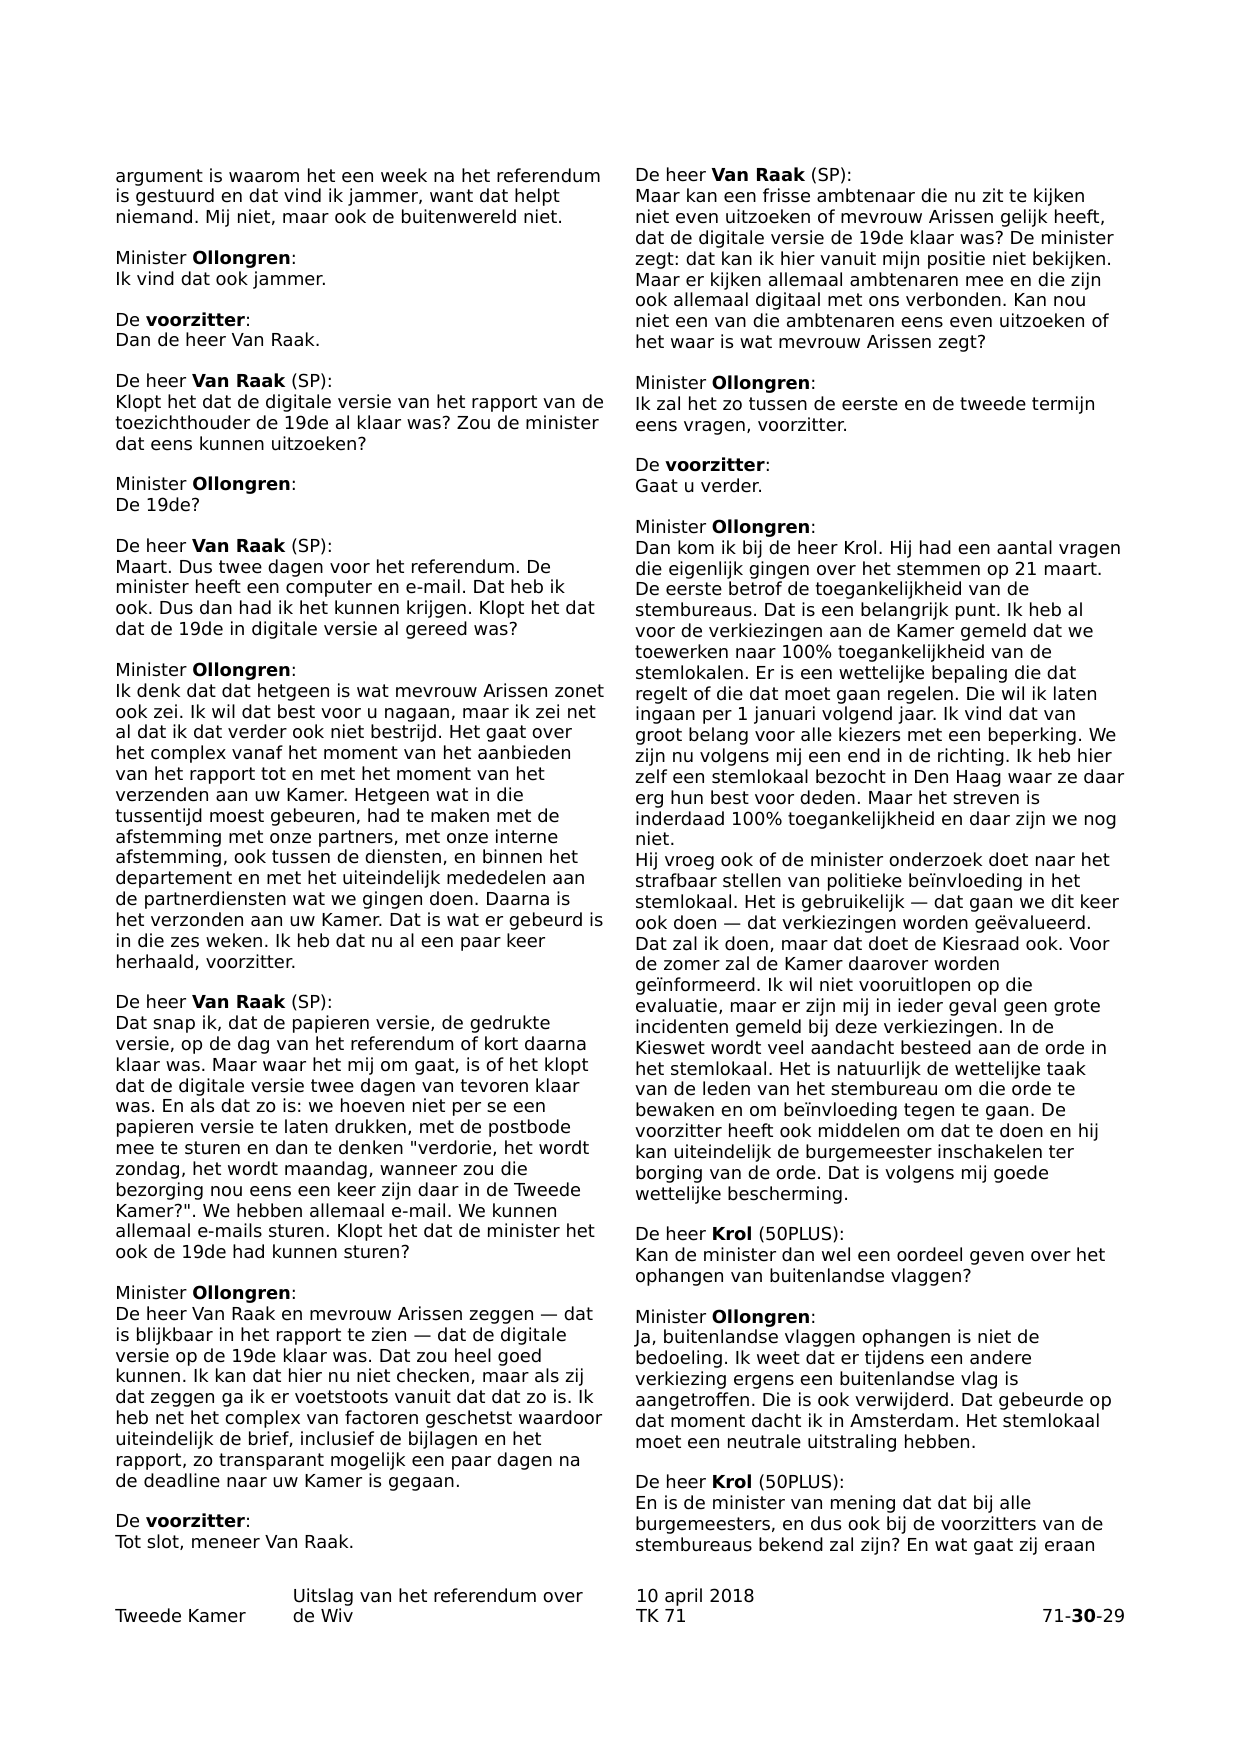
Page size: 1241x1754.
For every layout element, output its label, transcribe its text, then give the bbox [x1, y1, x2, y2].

text Hij vroeg ook of de minister onderzoek doet naar het strafbaar stellen van politieke beïnvloeding in het stemlokaal. Het is gebruikelijk — dat gaan we dit keer ook doen — dat verkiezingen worden geëvalueerd. Dat zal ik doen, maar dat doet de Kiesraad ook. Voor de zomer zal de Kamer daarover worden geïnformeerd. Ik wil niet vooruitlopen op die evaluatie, maar er zijn mij in ieder geval geen grote incidenten gemeld bij deze verkiezingen. In de Kieswet wordt veel aandacht besteed aan de orde in het stemlokaal. Het is natuurlijk de wettelijke taak van de leden van het stembureau om die orde te bewaken en om beïnvloeding tegen te gaan. De voorzitter heeft ook middelen om dat te doen en hij kan uiteindelijk de burgemeester inschakelen ter borging van de orde. Dat is volgens mij goede wettelijke bescherming. [635, 850, 1125, 1204]
text Minister Ollongren: [115, 474, 605, 495]
text En is de minister van mening dat dat bij alle burgemeesters, en dus ook bij de voorzitters van de stembureaus bekend zal zijn? En wat gaat zij eraan [635, 1493, 1125, 1555]
text Maart. Dus twee dagen voor het referendum. De minister heeft een computer en e-mail. Dat heb ik ook. Dus dan had ik het kunnen krijgen. Klopt het dat dat de 19de in digitale versie al gereed was? [115, 556, 605, 640]
text Minister Ollongren: [635, 1306, 1125, 1327]
text De voorzitter: [635, 455, 1125, 476]
text De heer Van Raak (SP): [635, 165, 1125, 186]
text Gaat u verder. [635, 476, 1125, 497]
text Ik denk dat dat hetgeen is wat mevrouw Arissen zonet ook zei. Ik wil dat best voor u nagaan, maar ik zei net al dat ik dat verder ook niet bestrijd. Het gaat over het complex vanaf het moment van het aanbieden van het rapport tot en met het moment van het verzenden aan uw Kamer. Hetgeen wat in die tussentijd moest gebeuren, had te maken met de afstemming met onze partners, met onze interne afstemming, ook tussen de diensten, en binnen het departement en met het uiteindelijk mededelen aan de partnerdiensten wat we gingen doen. Daarna is het verzonden aan uw Kamer. Dat is wat er gebeurd is in die zes weken. Ik heb dat nu al een paar keer herhaald, voorzitter. [115, 681, 605, 972]
text Kan de minister dan wel een oordeel geven over het ophangen van buitenlandse vlaggen? [635, 1245, 1125, 1286]
text Minister Ollongren: [115, 248, 605, 268]
text Dan de heer Van Raak. [115, 330, 605, 351]
text De heer Van Raak (SP): [115, 536, 605, 556]
text Maar kan een frisse ambtenaar die nu zit te kijken niet even uitzoeken of mevrouw Arissen gelijk heeft, dat de digitale versie de 19de klaar was? De minister zegt: dat kan ik hier vanuit mijn positie niet bekijken. Maar er kijken allemaal ambtenaren mee en die zijn ook allemaal digitaal met ons verbonden. Kan nou niet een van die ambtenaren eens even uitzoeken of het waar is wat mevrouw Arissen zegt? [635, 186, 1125, 353]
text De heer Van Raak (SP): [115, 992, 605, 1013]
text Ik vind dat ook jammer. [115, 268, 605, 289]
text Tot slot, meneer Van Raak. [115, 1532, 605, 1553]
text De voorzitter: [115, 1511, 605, 1532]
text Klopt het dat de digitale versie van het rapport van de toezichthouder de 19de al klaar was? Zou de minister dat eens kunnen uitzoeken? [115, 392, 605, 454]
text De voorzitter: [115, 309, 605, 330]
text Minister Ollongren: [115, 1283, 605, 1304]
text Ja, buitenlandse vlaggen ophangen is niet de bedoeling. Ik weet dat er tijdens een andere verkiezing ergens een buitenlandse vlag is aangetroffen. Die is ook verwijderd. Dat gebeurde op dat moment dacht ik in Amsterdam. Het stemlokaal moet een neutrale uitstraling hebben. [635, 1327, 1125, 1452]
text De heer Van Raak en mevrouw Arissen zeggen — dat is blijkbaar in het rapport te zien — dat de digitale versie op de 19de klaar was. Dat zou heel goed kunnen. Ik kan dat hier nu niet checken, maar als zij dat zeggen ga ik er voetstoots vanuit dat dat zo is. Ik heb net het complex van factoren geschetst waardoor uiteindelijk de brief, inclusief de bijlagen en het rapport, zo transparant mogelijk een paar dagen na de deadline naar uw Kamer is gegaan. [115, 1304, 605, 1491]
text De 19de? [115, 495, 605, 516]
text De heer Krol (50PLUS): [635, 1472, 1125, 1493]
text Ik zal het zo tussen de eerste en de tweede termijn eens vragen, voorzitter. [635, 393, 1125, 435]
text Minister Ollongren: [635, 517, 1125, 537]
text Dat snap ik, dat de papieren versie, de gedrukte versie, op de dag van het referendum of kort daarna klaar was. Maar waar het mij om gaat, is of het klopt dat de digitale versie twee dagen van tevoren klaar was. En als dat zo is: we hoeven niet per se een papieren versie te laten drukken, met de postbode mee te sturen en dan te denken "verdorie, het wordt zondag, het wordt maandag, wanneer zou die bezorging nou eens een keer zijn daar in de Tweede Kamer?". We hebben allemaal e-mail. We kunnen allemaal e-mails sturen. Klopt het dat de minister het ook de 19de had kunnen sturen? [115, 1013, 605, 1263]
text De heer Van Raak (SP): [115, 371, 605, 392]
text Dan kom ik bij de heer Krol. Hij had een aantal vragen die eigenlijk gingen over het stemmen op 21 maart. De eerste betrof de toegankelijkheid van de stembureaus. Dat is een belangrijk punt. Ik heb al voor de verkiezingen aan de Kamer gemeld dat we toewerken naar 100% toegankelijkheid van de stemlokalen. Er is een wettelijke bepaling die dat regelt of die dat moet gaan regelen. Die wil ik laten ingaan per 1 januari volgend jaar. Ik vind dat van groot belang voor alle kiezers met een beperking. We zijn nu volgens mij een end in de richting. Ik heb hier zelf een stemlokaal bezocht in Den Haag waar ze daar erg hun best voor deden. Maar het streven is inderdaad 100% toegankelijkheid en daar zijn we nog niet. [635, 537, 1125, 850]
text De heer Krol (50PLUS): [635, 1224, 1125, 1245]
text Minister Ollongren: [115, 660, 605, 681]
text Minister Ollongren: [635, 373, 1125, 393]
text argument is waarom het een week na het referendum is gestuurd en dat vind ik jammer, want dat helpt niemand. Mij niet, maar ook de buitenwereld niet. [115, 165, 605, 228]
